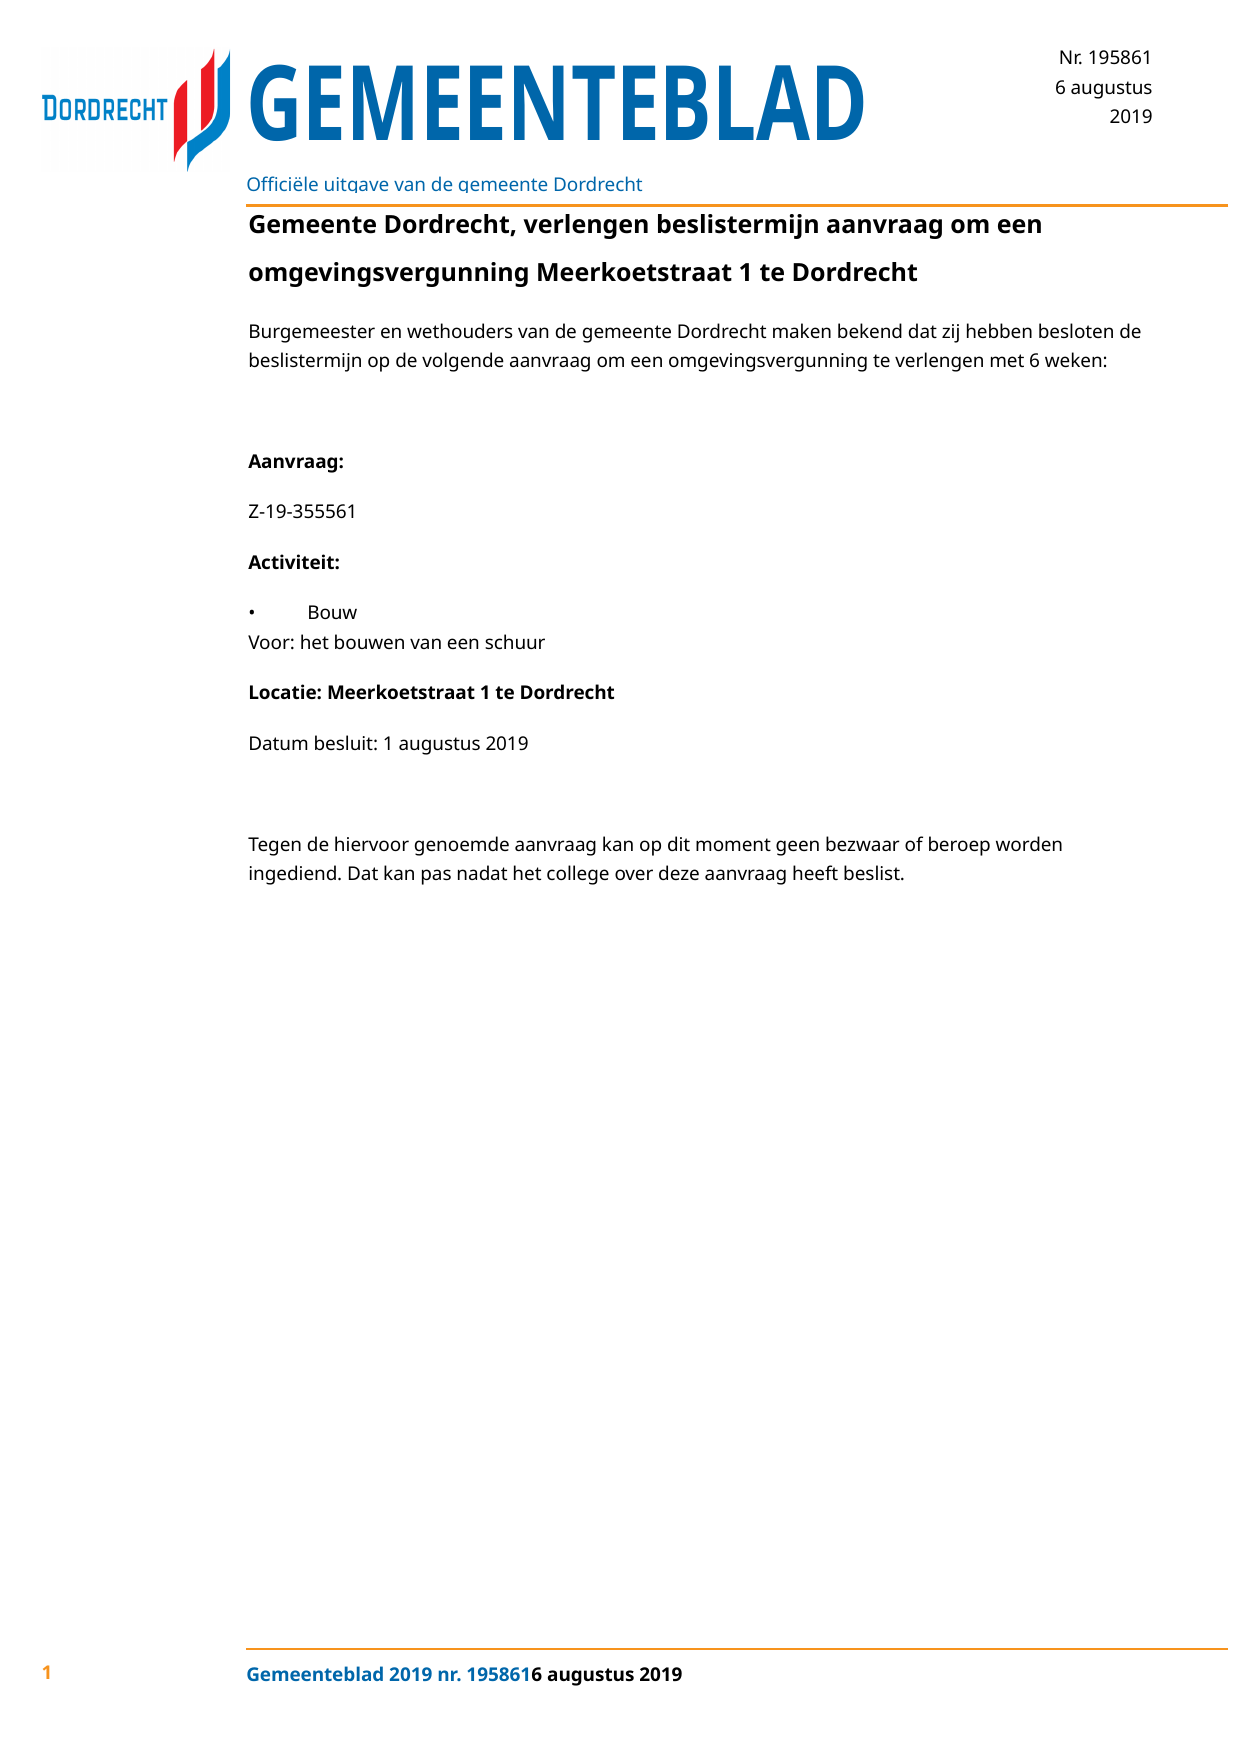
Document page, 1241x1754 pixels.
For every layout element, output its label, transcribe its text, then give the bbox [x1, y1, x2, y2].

list Bouw [248, 599, 1152, 625]
text Datum besluit: 1 augustus 2019 [248, 730, 1152, 756]
text Z-19-355561 [248, 499, 1152, 524]
text Tegen de hiervoor genoemde aanvraag kan op dit moment geen bezwaar of beroep worden ingediend. Dat kan pas nadat het college over deze aanvraag heeft beslist. [248, 831, 1152, 886]
text Activiteit: [248, 549, 1152, 575]
text Locatie: Meerkoetstraat 1 te Dordrecht [248, 679, 1152, 705]
text Aanvraag: [248, 448, 1152, 474]
text Gemeente Dordrecht, verlengen beslistermijn aanvraag om een omgevingsvergunning Meerkoetstraat 1 te Dordrecht [248, 207, 1152, 288]
text Voor: het bouwen van een schuur [248, 629, 1152, 655]
text Burgemeester en wethouders van de gemeente Dordrecht maken bekend dat zij hebben besloten de beslistermijn op de volgende aanvraag om een omgevingsvergunning te verlengen met 6 weken: [248, 318, 1152, 373]
picture [41, 47, 231, 172]
